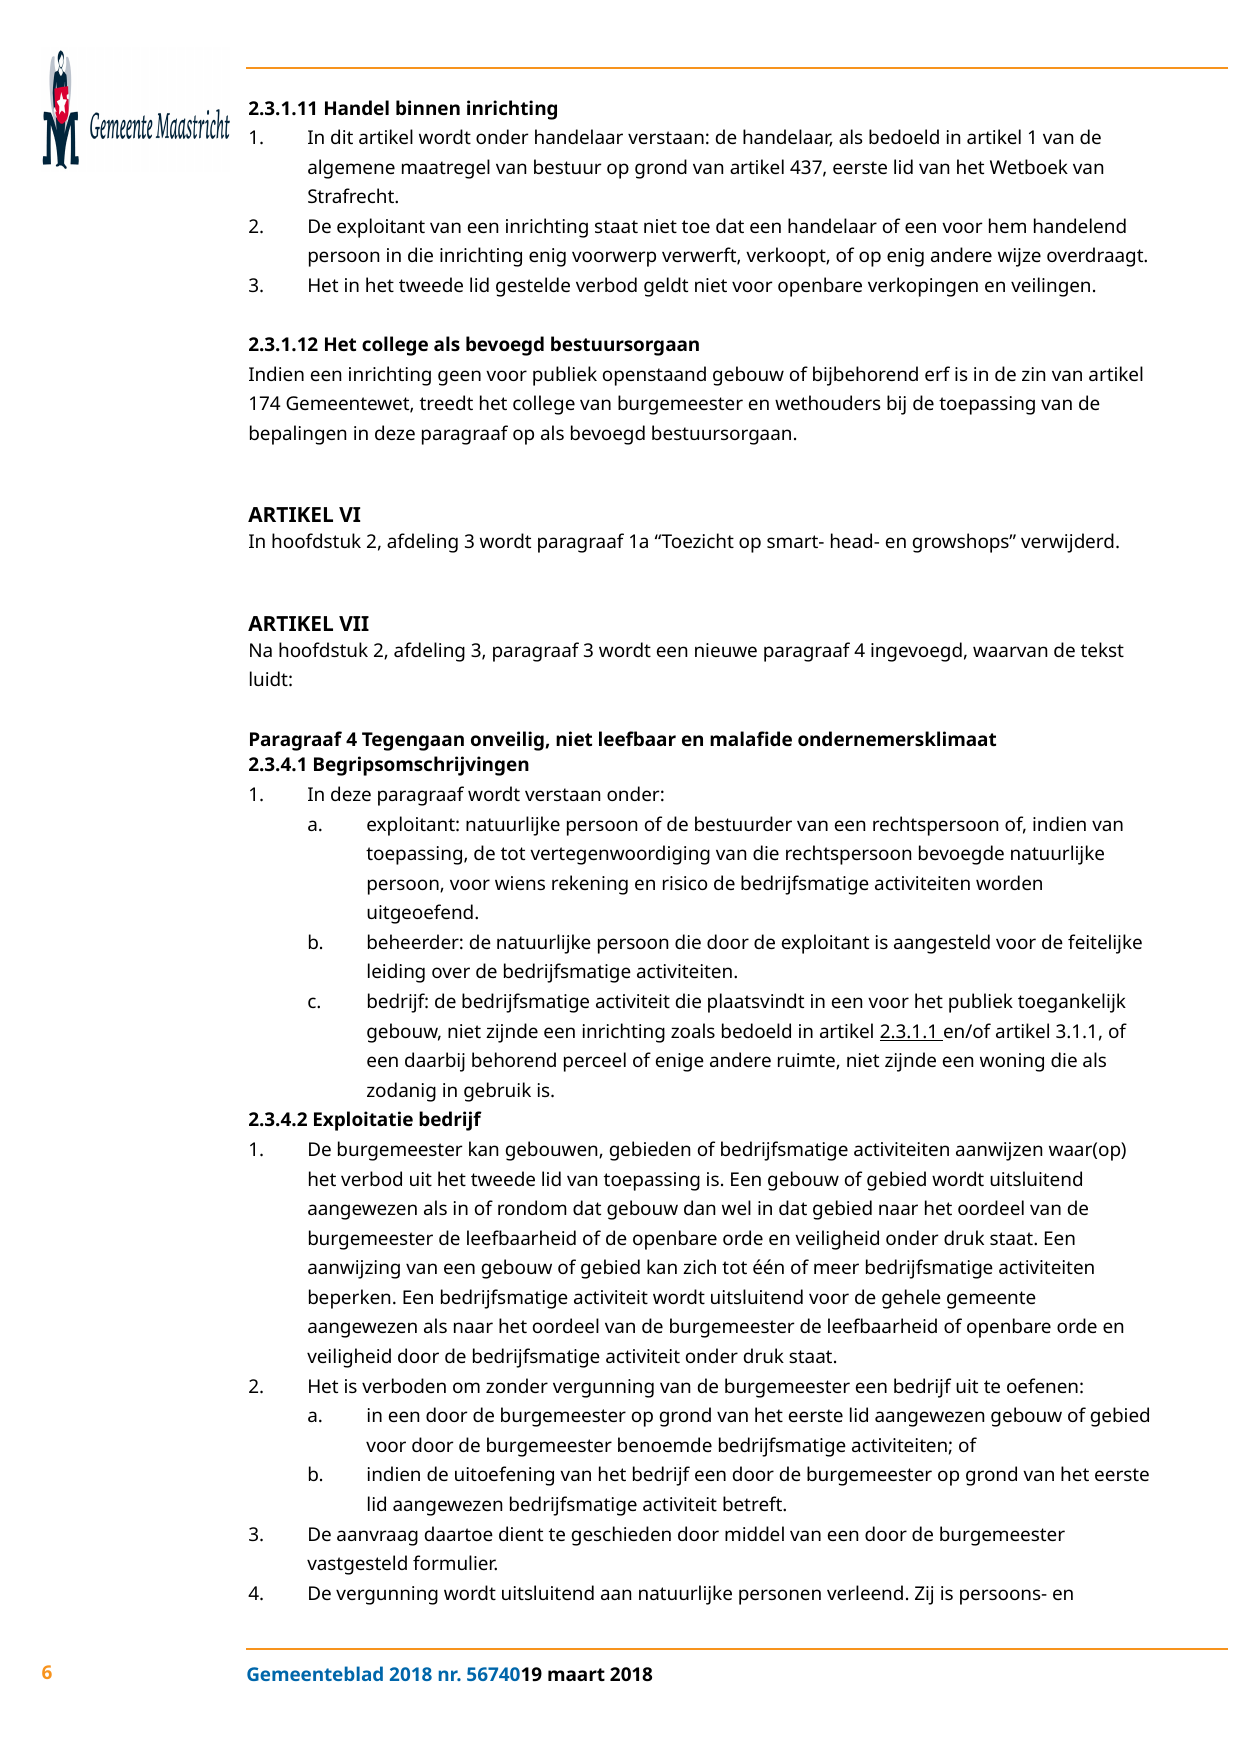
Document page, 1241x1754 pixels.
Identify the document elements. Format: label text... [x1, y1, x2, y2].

text Indien een inrichting geen voor publiek openstaand gebouw of bijbehorend erf is in de zin van artikel 174 Gemeentewet, treedt het college van burgemeester en wethouders bij de toepassing van de bepalingen in deze paragraaf op als bevoegd bestuursorgaan. [248, 361, 1152, 446]
text Na hoofdstuk 2, afdeling 3, paragraaf 3 wordt een nieuwe paragraaf 4 ingevoegd, waarvan de tekst luidt: [248, 637, 1152, 692]
list In dit artikel wordt onder handelaar verstaan: de handelaar, als bedoeld in artikel 1 van de algemene maatregel van bestuur op grond van artikel 437, eerste lid van het Wetboek van Strafrecht. [248, 124, 1152, 209]
list Het is verboden om zonder vergunning van de burgemeester een bedrijf uit te oefenen: [248, 1373, 1152, 1398]
list beheerder: de natuurlijke persoon die door de exploitant is aangesteld voor de feitelijke leiding over de bedrijfsmatige activiteiten. [307, 929, 1152, 984]
list De vergunning wordt uitsluitend aan natuurlijke personen verleend. Zij is persoons- en [248, 1580, 1152, 1606]
list in een door de burgemeester op grond van het eerste lid aangewezen gebouw of gebied voor door de burgemeester benoemde bedrijfsmatige activiteiten; of [307, 1402, 1152, 1458]
text 2.3.1.11 Handel binnen inrichting [248, 95, 1152, 121]
list indien de uitoefening van het bedrijf een door de burgemeester op grond van het eerste lid aangewezen bedrijfsmatige activiteit betreft. [307, 1462, 1152, 1517]
list De exploitant van een inrichting staat niet toe dat een handelaar of een voor hem handelend persoon in die inrichting enig voorwerp verwerft, verkoopt, of op enig andere wijze overdraagt. [248, 213, 1152, 268]
text Paragraaf 4 Tegengaan onveilig, niet leefbaar en malafide ondernemersklimaat [248, 726, 1152, 752]
text 2.3.4.1 Begripsomschrijvingen [248, 752, 1152, 777]
list exploitant: natuurlijke persoon of de bestuurder van een rechtspersoon of, indien van toepassing, de tot vertegenwoordiging van die rechtspersoon bevoegde natuurlijke persoon, voor wiens rekening en risico de bedrijfsmatige activiteiten worden uitgeoefend. [307, 811, 1152, 925]
picture [41, 47, 231, 172]
text ARTIKEL VII [248, 609, 1152, 637]
text 2.3.4.2 Exploitatie bedrijf [248, 1107, 1152, 1132]
list De burgemeester kan gebouwen, gebieden of bedrijfsmatige activiteiten aanwijzen waar(op) het verbod uit het tweede lid van toepassing is. Een gebouw of gebied wordt uitsluitend aangewezen als in of rondom dat gebouw dan wel in dat gebied naar het oordeel van de burgemeester de leefbaarheid of de openbare orde en veiligheid onder druk staat. Een aanwijzing van een gebouw of gebied kan zich tot één of meer bedrijfsmatige activiteiten beperken. Een bedrijfsmatige activiteit wordt uitsluitend voor de gehele gemeente aangewezen als naar het oordeel van de burgemeester de leefbaarheid of openbare orde en veiligheid door de bedrijfsmatige activiteit onder druk staat. [248, 1136, 1152, 1369]
text In hoofdstuk 2, afdeling 3 wordt paragraaf 1a “Toezicht op smart- head- en growshops” verwijderd. [248, 529, 1152, 554]
text ARTIKEL VI [248, 500, 1152, 529]
text 2.3.1.12 Het college als bevoegd bestuursorgaan [248, 331, 1152, 357]
list bedrijf: de bedrijfsmatige activiteit die plaatsvindt in een voor het publiek toegankelijk gebouw, niet zijnde een inrichting zoals bedoeld in artikel 2.3.1.1 en/of artikel 3.1.1, of een daarbij behorend perceel of enige andere ruimte, niet zijnde een woning die als zodanig in gebruik is. [307, 988, 1152, 1103]
list De aanvraag daartoe dient te geschieden door middel van een door de burgemeester vastgesteld formulier. [248, 1521, 1152, 1576]
list Het in het tweede lid gestelde verbod geldt niet voor openbare verkopingen en veilingen. [248, 272, 1152, 298]
list In deze paragraaf wordt verstaan onder: [248, 781, 1152, 807]
